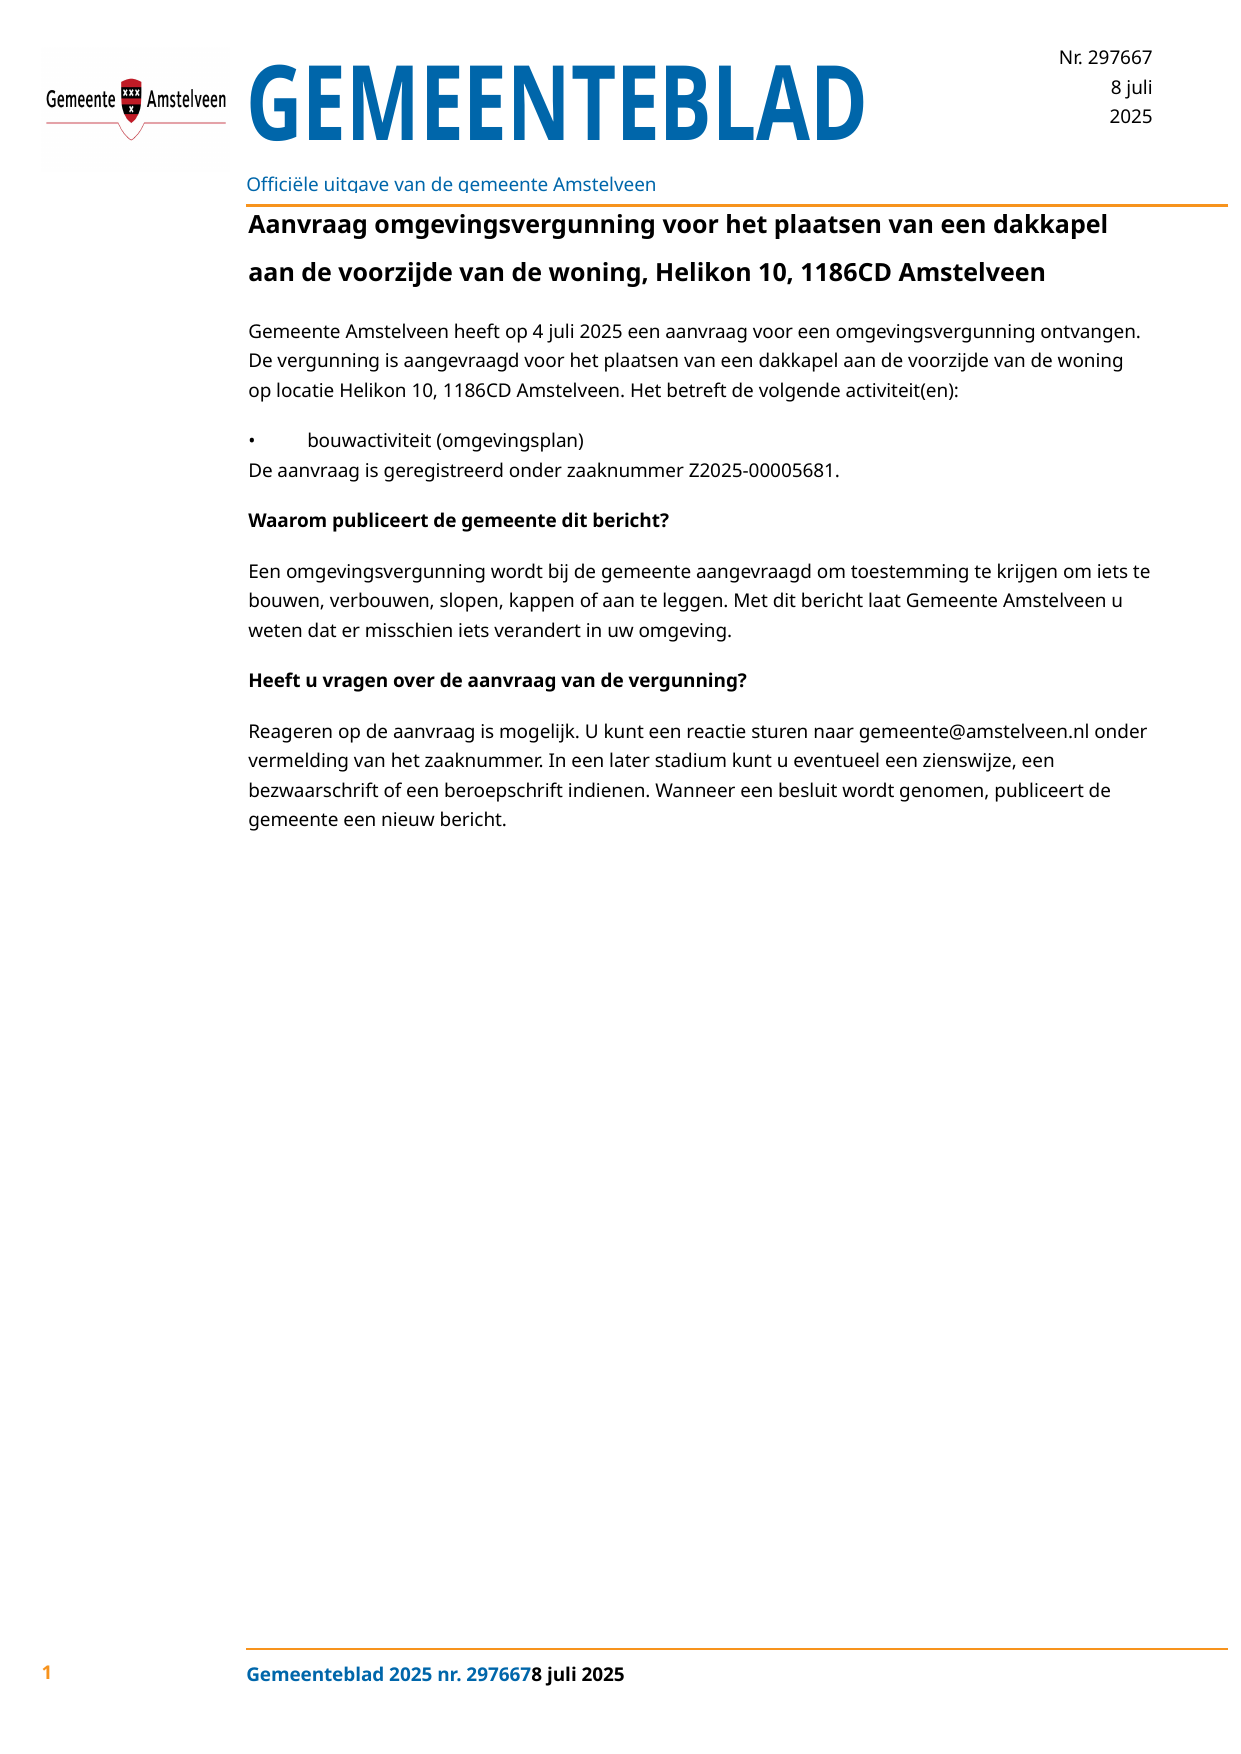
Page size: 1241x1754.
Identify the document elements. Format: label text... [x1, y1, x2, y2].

list bouwactiviteit (omgevingsplan) [248, 427, 1152, 453]
text Gemeente Amstelveen heeft op 4 juli 2025 een aanvraag voor een omgevingsvergunning ontvangen. De vergunning is aangevraagd voor het plaatsen van een dakkapel aan de voorzijde van de woning op locatie Helikon 10, 1186CD Amstelveen. Het betreft de volgende activiteit(en): [248, 318, 1152, 403]
text De aanvraag is geregistreerd onder zaaknummer Z2025-00005681. [248, 457, 1152, 483]
picture [41, 47, 231, 172]
text Een omgevingsvergunning wordt bij de gemeente aangevraagd om toestemming te krijgen om iets te bouwen, verbouwen, slopen, kappen of aan te leggen. Met dit bericht laat Gemeente Amstelveen u weten dat er misschien iets verandert in uw omgeving. [248, 558, 1152, 643]
text Heeft u vragen over de aanvraag van de vergunning? [248, 667, 1152, 693]
text Reageren op de aanvraag is mogelijk. U kunt een reactie sturen naar gemeente@amstelveen.nl onder vermelding van het zaaknummer. In een later stadium kunt u eventueel een zienswijze, een bezwaarschrift of een beroepschrift indienen. Wanneer een besluit wordt genomen, publiceert de gemeente een nieuw bericht. [248, 718, 1152, 832]
text Waarom publiceert de gemeente dit bericht? [248, 507, 1152, 533]
text Aanvraag omgevingsvergunning voor het plaatsen van een dakkapel aan de voorzijde van de woning, Helikon 10, 1186CD Amstelveen [248, 207, 1152, 288]
